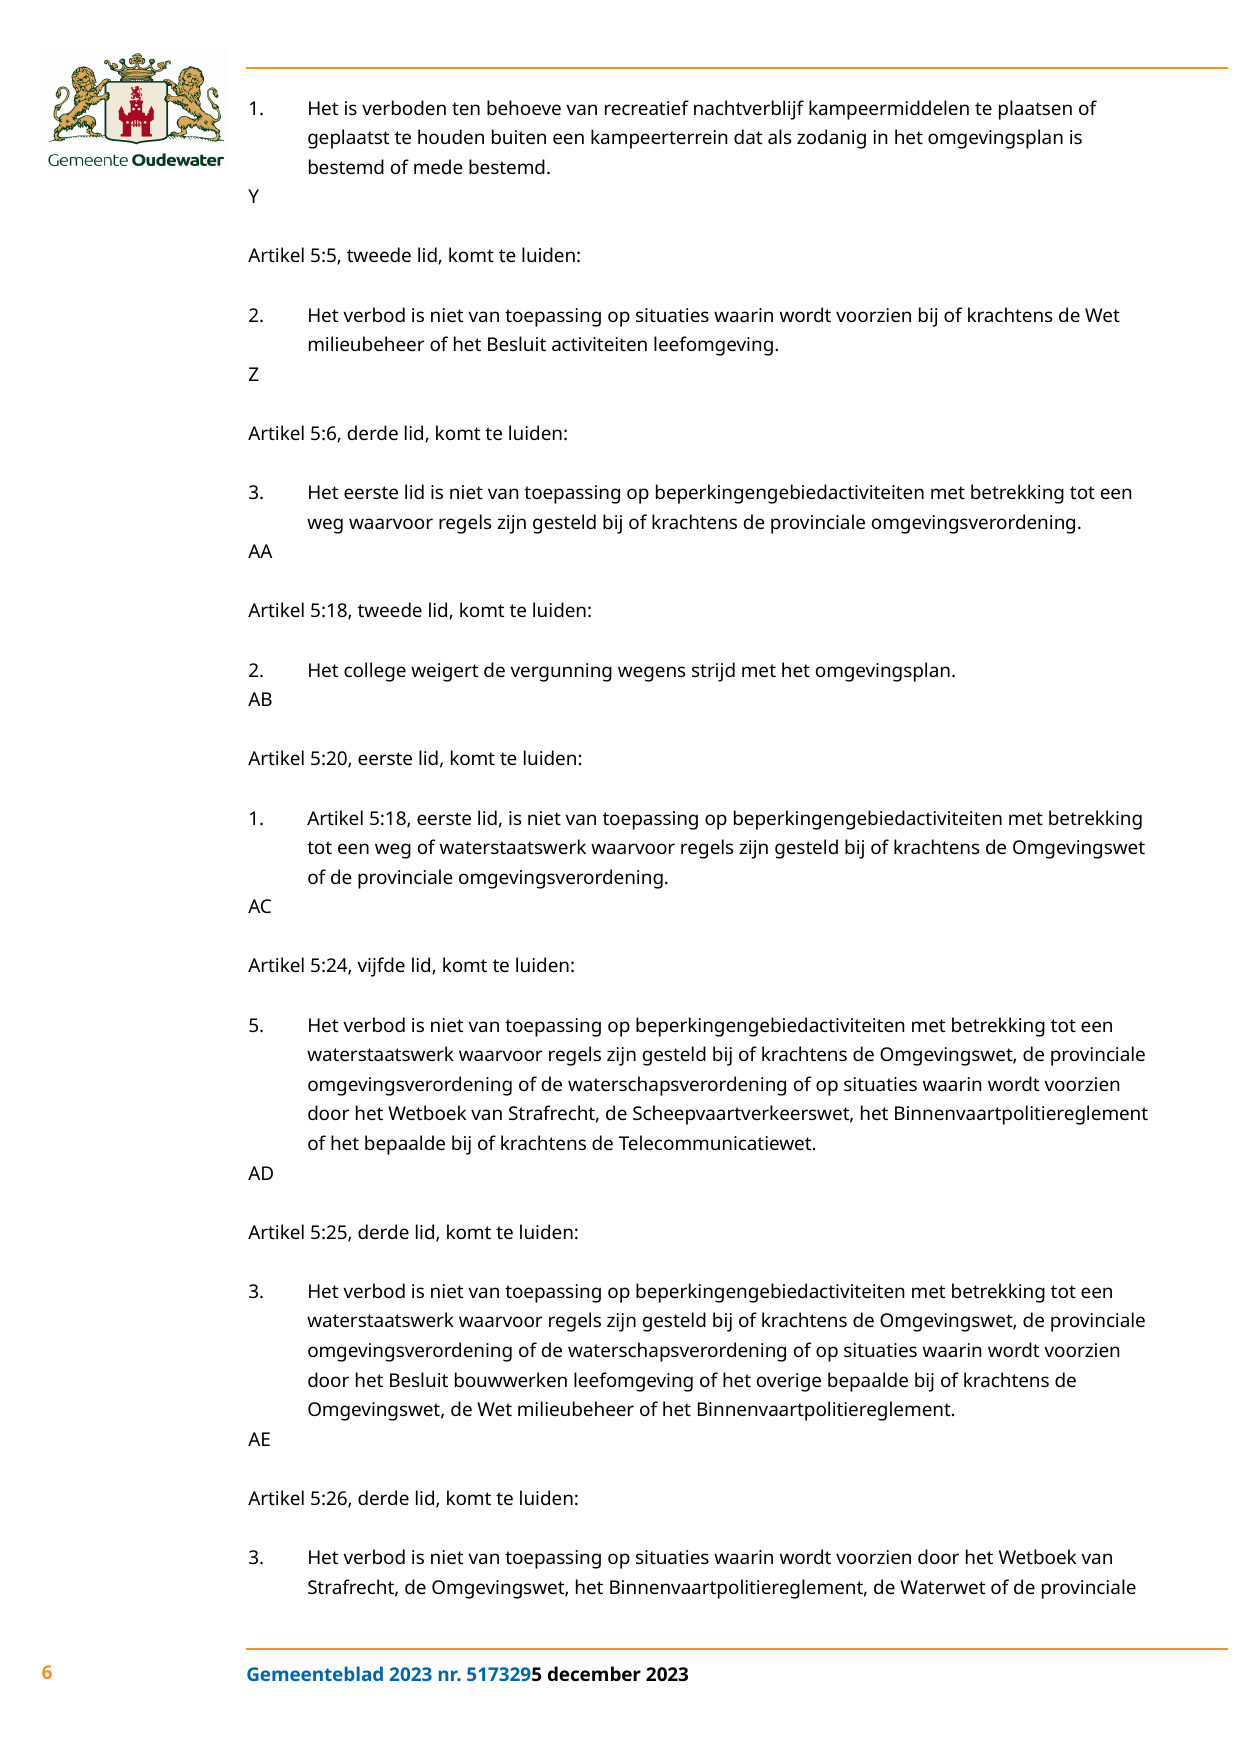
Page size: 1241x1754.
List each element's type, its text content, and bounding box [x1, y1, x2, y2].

text AD [248, 1160, 1152, 1186]
text AC [248, 893, 1152, 919]
text AB [248, 686, 1152, 712]
list Het verbod is niet van toepassing op beperkingengebiedactiviteiten met betrekking tot een waterstaatswerk waarvoor regels zijn gesteld bij of krachtens de Omgevingswet, de provinciale omgevingsverordening of de waterschapsverordening of op situaties waarin wordt voorzien door het Wetboek van Strafrecht, de Scheepvaartverkeerswet, het Binnenvaartpolitiereglement of het bepaalde bij of krachtens de Telecommunicatiewet. [248, 1012, 1152, 1156]
text Z [248, 361, 1152, 387]
text Artikel 5:26, derde lid, komt te luiden: [248, 1485, 1152, 1511]
list Het is verboden ten behoeve van recreatief nachtverblijf kampeermiddelen te plaatsen of geplaatst te houden buiten een kampeerterrein dat als zodanig in het omgevingsplan is bestemd of mede bestemd. [248, 95, 1152, 180]
list Het verbod is niet van toepassing op beperkingengebiedactiviteiten met betrekking tot een waterstaatswerk waarvoor regels zijn gesteld bij of krachtens de Omgevingswet, de provinciale omgevingsverordening of de waterschapsverordening of op situaties waarin wordt voorzien door het Besluit bouwwerken leefomgeving of het overige bepaalde bij of krachtens de Omgevingswet, de Wet milieubeheer of het Binnenvaartpolitiereglement. [248, 1278, 1152, 1422]
text Artikel 5:25, derde lid, komt te luiden: [248, 1219, 1152, 1245]
list Het college weigert de vergunning wegens strijd met het omgevingsplan. [248, 657, 1152, 683]
text Artikel 5:24, vijfde lid, komt te luiden: [248, 953, 1152, 978]
text Artikel 5:6, derde lid, komt te luiden: [248, 420, 1152, 446]
text Y [248, 183, 1152, 209]
list Het verbod is niet van toepassing op situaties waarin wordt voorzien bij of krachtens de Wet milieubeheer of het Besluit activiteiten leefomgeving. [248, 302, 1152, 357]
text AA [248, 538, 1152, 564]
text Artikel 5:20, eerste lid, komt te luiden: [248, 746, 1152, 771]
list Het eerste lid is niet van toepassing op beperkingengebiedactiviteiten met betrekking tot een weg waarvoor regels zijn gesteld bij of krachtens de provinciale omgevingsverordening. [248, 479, 1152, 535]
text Artikel 5:5, tweede lid, komt te luiden: [248, 243, 1152, 268]
list Het verbod is niet van toepassing op situaties waarin wordt voorzien door het Wetboek van Strafrecht, de Omgevingswet, het Binnenvaartpolitiereglement, de Waterwet of de provinciale [248, 1544, 1152, 1600]
text AE [248, 1426, 1152, 1452]
picture [41, 47, 231, 172]
text Artikel 5:18, tweede lid, komt te luiden: [248, 598, 1152, 623]
list Artikel 5:18, eerste lid, is niet van toepassing op beperkingengebiedactiviteiten met betrekking tot een weg of waterstaatswerk waarvoor regels zijn gesteld bij of krachtens de Omgevingswet of de provinciale omgevingsverordening. [248, 805, 1152, 890]
